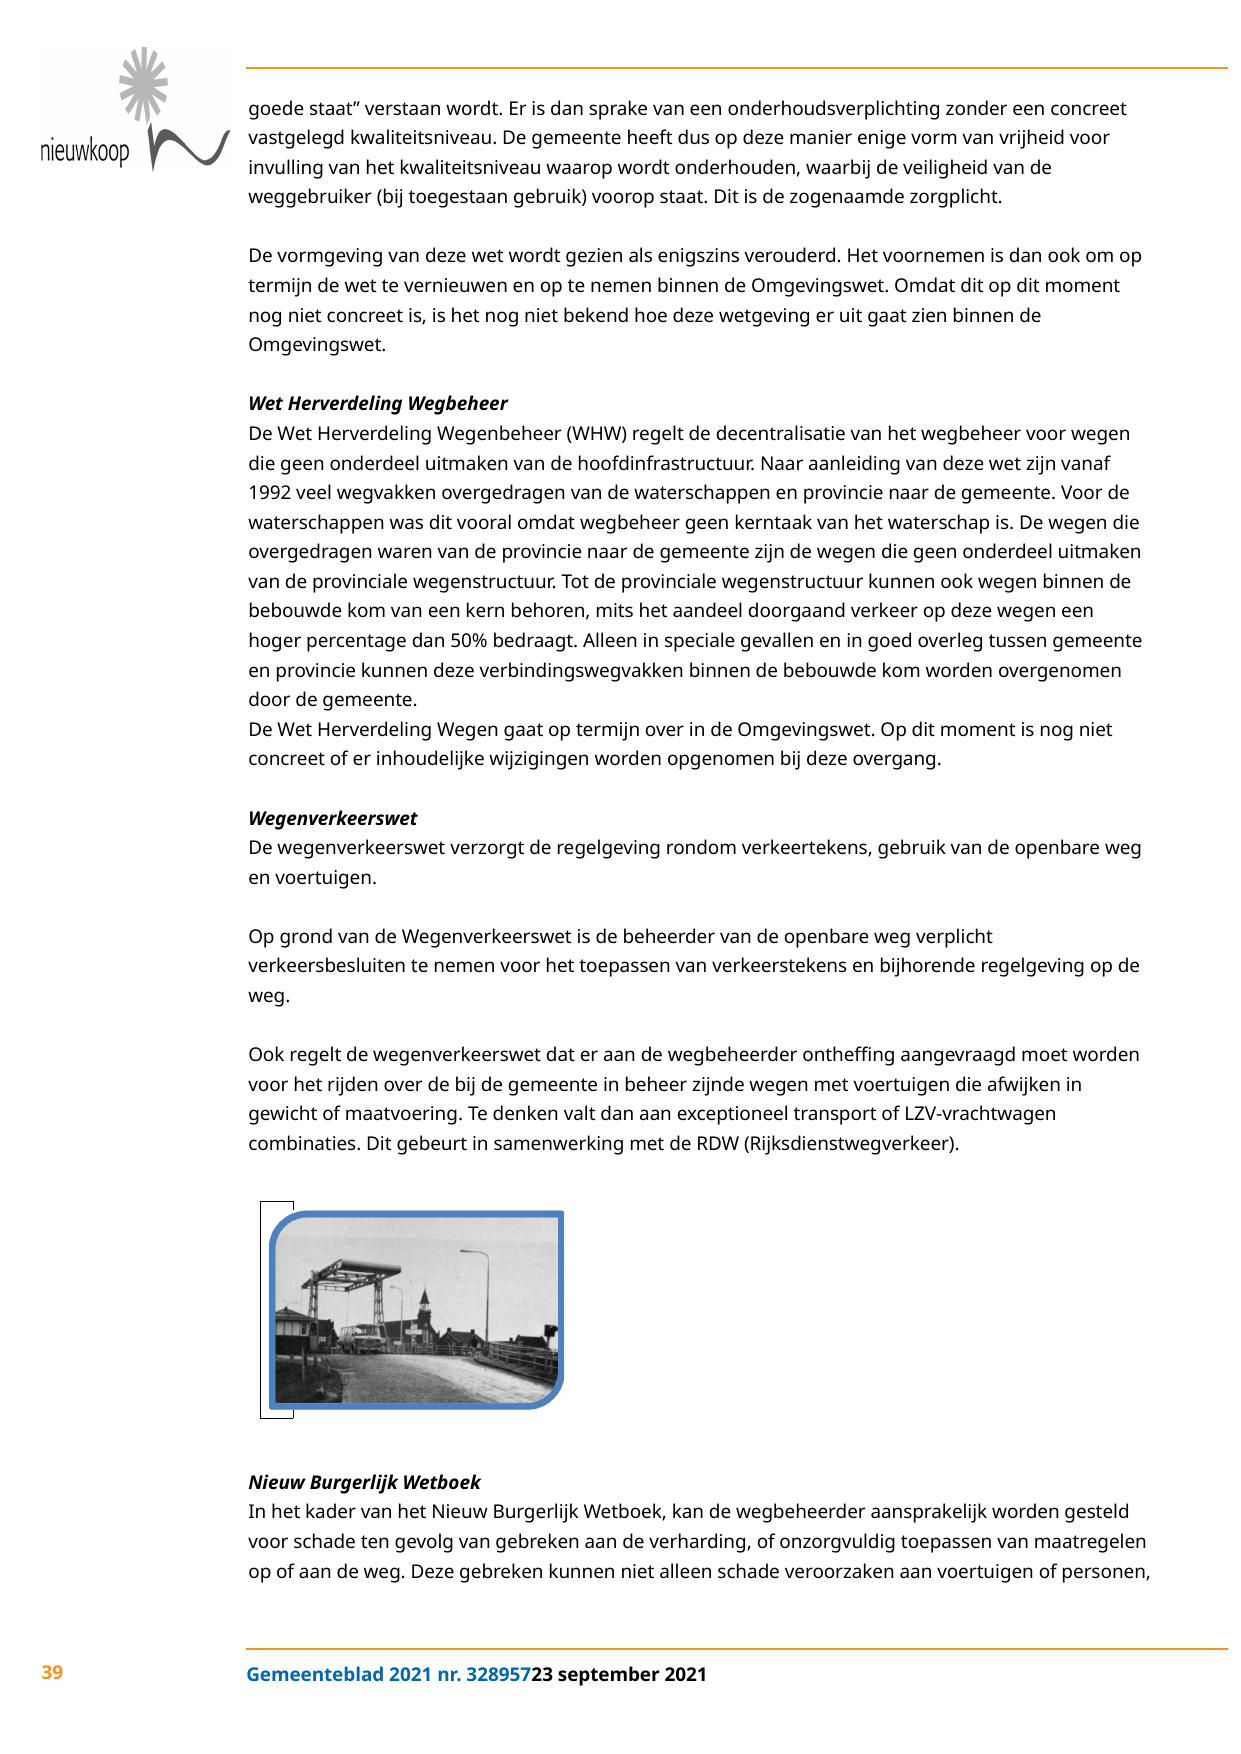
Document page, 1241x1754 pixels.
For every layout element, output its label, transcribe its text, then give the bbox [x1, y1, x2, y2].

picture [41, 47, 231, 172]
text Op grond van de Wegenverkeerswet is de beheerder van de openbare weg verplicht verkeersbesluiten te nemen voor het toepassen van verkeerstekens en bijhorende regelgeving op de weg. [248, 923, 1152, 1008]
text De Wet Herverdeling Wegen gaat op termijn over in de Omgevingswet. Op dit moment is nog niet concreet of er inhoudelijke wijzigingen worden opgenomen bij deze overgang. [248, 716, 1152, 771]
text De wegenverkeerswet verzorgt de regelgeving rondom verkeertekens, gebruik van de openbare weg en voertuigen. [248, 834, 1152, 890]
text Nieuw Burgerlijk Wetboek [248, 1469, 1152, 1495]
text De Wet Herverdeling Wegenbeheer (WHW) regelt de decentralisatie van het wegbeheer voor wegen die geen onderdeel uitmaken van de hoofdinfrastructuur. Naar aanleiding van deze wet zijn vanaf 1992 veel wegvakken overgedragen van de waterschappen en provincie naar de gemeente. Voor de waterschappen was dit vooral omdat wegbeheer geen kerntaak van het waterschap is. De wegen die overgedragen waren van de provincie naar de gemeente zijn de wegen die geen onderdeel uitmaken van de provinciale wegenstructuur. Tot de provinciale wegenstructuur kunnen ook wegen binnen de bebouwde kom van een kern behoren, mits het aandeel doorgaand verkeer op deze wegen een hoger percentage dan 50% bedraagt. Alleen in speciale gevallen en in goed overleg tussen gemeente en provincie kunnen deze verbindingswegvakken binnen de bebouwde kom worden overgenomen door de gemeente. [248, 420, 1152, 712]
text Ook regelt de wegenverkeerswet dat er aan de wegbeheerder ontheffing aangevraagd moet worden voor het rijden over de bij de gemeente in beheer zijnde wegen met voertuigen die afwijken in gewicht of maatvoering. Te denken valt dan aan exceptioneel transport of LZV-vrachtwagen combinaties. Dit gebeurt in samenwerking met de RDW (Rijksdienstwegverkeer). [248, 1041, 1152, 1156]
text Wegenverkeerswet [248, 805, 1152, 831]
text goede staat” verstaan wordt. Er is dan sprake van een onderhoudsverplichting zonder een concreet vastgelegd kwaliteitsniveau. De gemeente heeft dus op deze manier enige vorm van vrijheid voor invulling van het kwaliteitsniveau waarop wordt onderhouden, waarbij de veiligheid van de weggebruiker (bij toegestaan gebruik) voorop staat. Dit is de zogenaamde zorgplicht. [248, 95, 1152, 209]
text Wet Herverdeling Wegbeheer [248, 391, 1152, 416]
picture [268, 1210, 565, 1410]
text De vormgeving van deze wet wordt gezien als enigszins verouderd. Het voornemen is dan ook om op termijn de wet te vernieuwen en op te nemen binnen de Omgevingswet. Omdat dit op dit moment nog niet concreet is, is het nog niet bekend hoe deze wetgeving er uit gaat zien binnen de Omgevingswet. [248, 243, 1152, 357]
text In het kader van het Nieuw Burgerlijk Wetboek, kan de wegbeheerder aansprakelijk worden gesteld voor schade ten gevolg van gebreken aan de verharding, of onzorgvuldig toepassen van maatregelen op of aan de weg. Deze gebreken kunnen niet alleen schade veroorzaken aan voertuigen of personen, [248, 1499, 1152, 1584]
